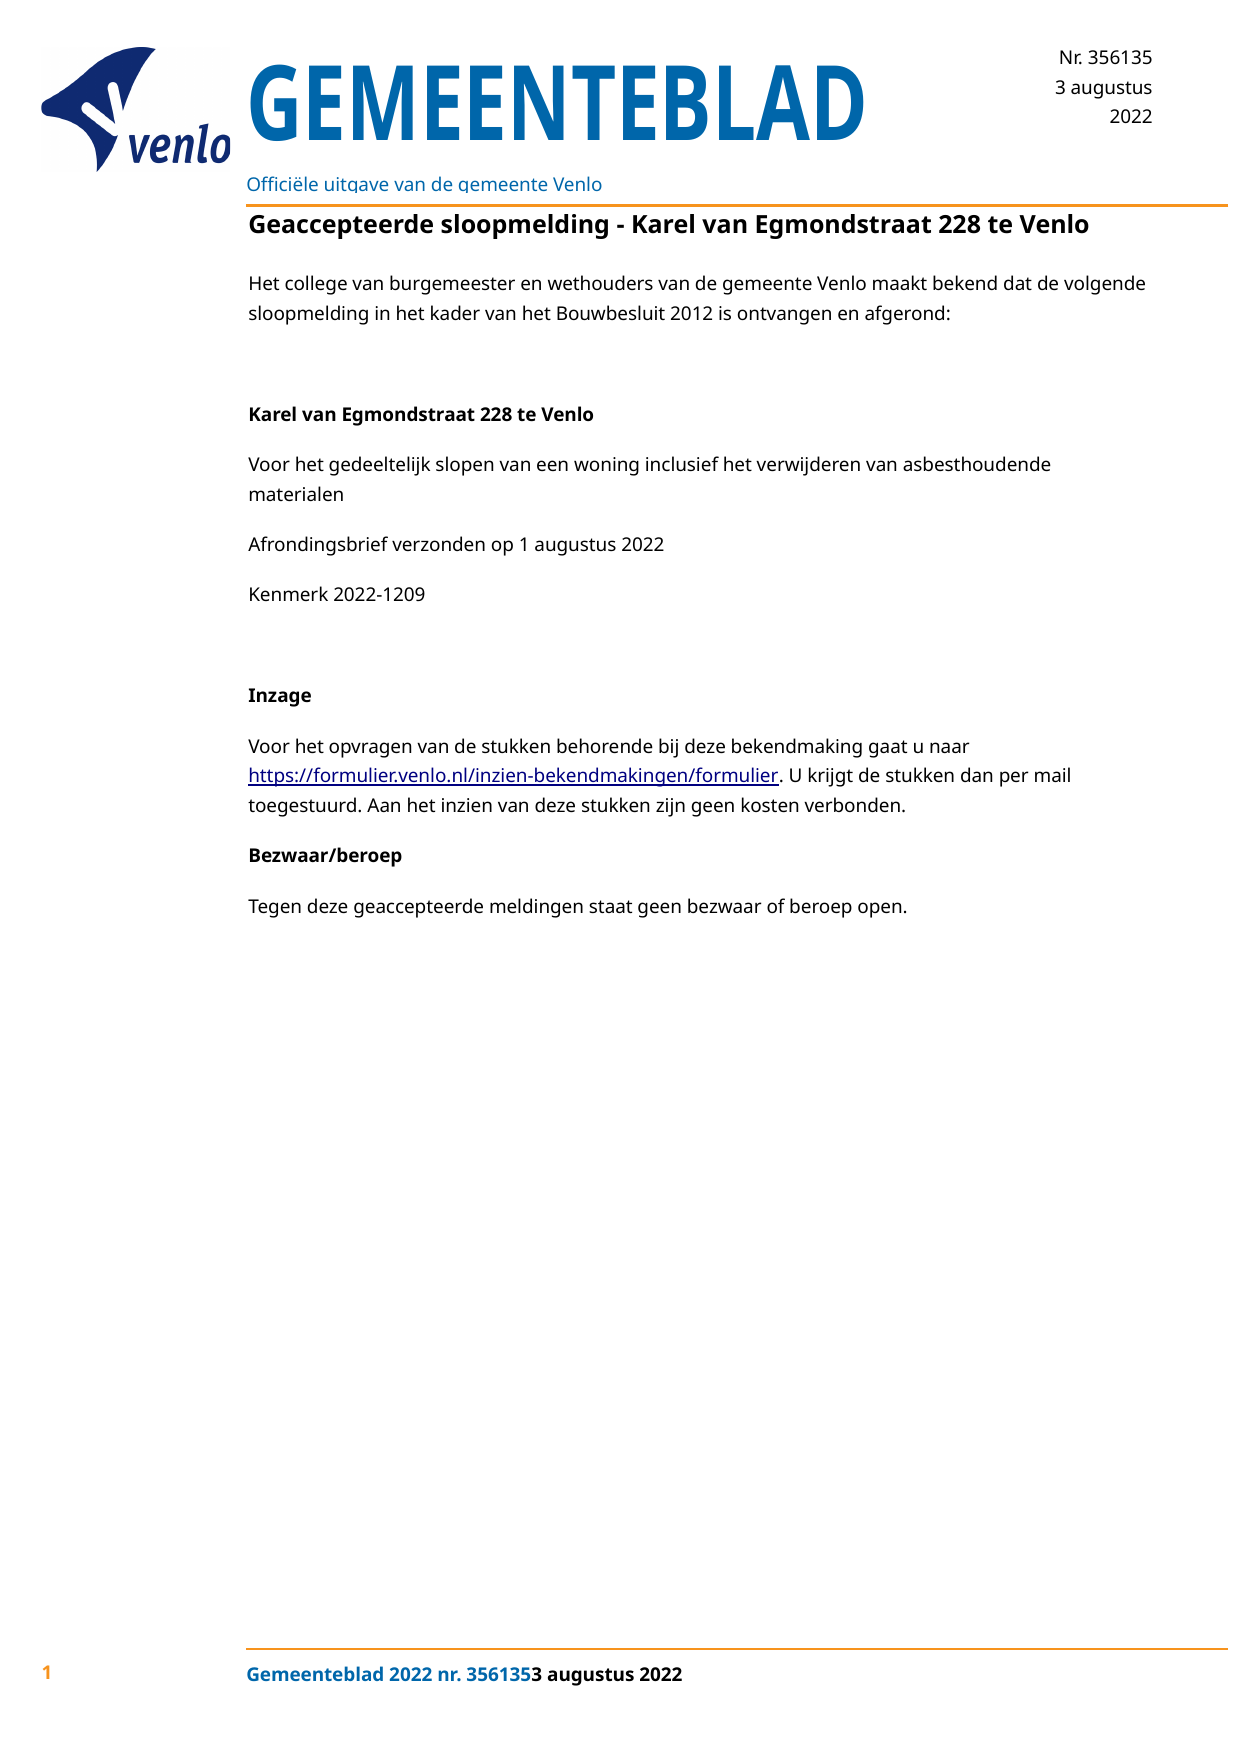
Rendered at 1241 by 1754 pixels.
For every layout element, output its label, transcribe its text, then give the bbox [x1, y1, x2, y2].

text Inzage [248, 682, 1152, 708]
text Voor het gedeeltelijk slopen van een woning inclusief het verwijderen van asbesthoudende materialen [248, 451, 1152, 506]
text Het college van burgemeester en wethouders van de gemeente Venlo maakt bekend dat de volgende sloopmelding in het kader van het Bouwbesluit 2012 is ontvangen en afgerond: [248, 270, 1152, 326]
text Afrondingsbrief verzonden op 1 augustus 2022 [248, 531, 1152, 557]
text Bezwaar/beroep [248, 842, 1152, 868]
text Geaccepteerde sloopmelding - Karel van Egmondstraat 228 te Venlo [248, 207, 1152, 241]
text Tegen deze geaccepteerde meldingen staat geen bezwaar of beroep open. [248, 893, 1152, 918]
picture [41, 47, 231, 172]
text Voor het opvragen van de stukken behorende bij deze bekendmaking gaat u naar https://formulier.venlo.nl/inzien-bekendmakingen/formulier. U krijgt de stukken dan per mail toegestuurd. Aan het inzien van deze stukken zijn geen kosten verbonden. [248, 733, 1152, 818]
text Karel van Egmondstraat 228 te Venlo [248, 401, 1152, 426]
text Kenmerk 2022-1209 [248, 582, 1152, 607]
